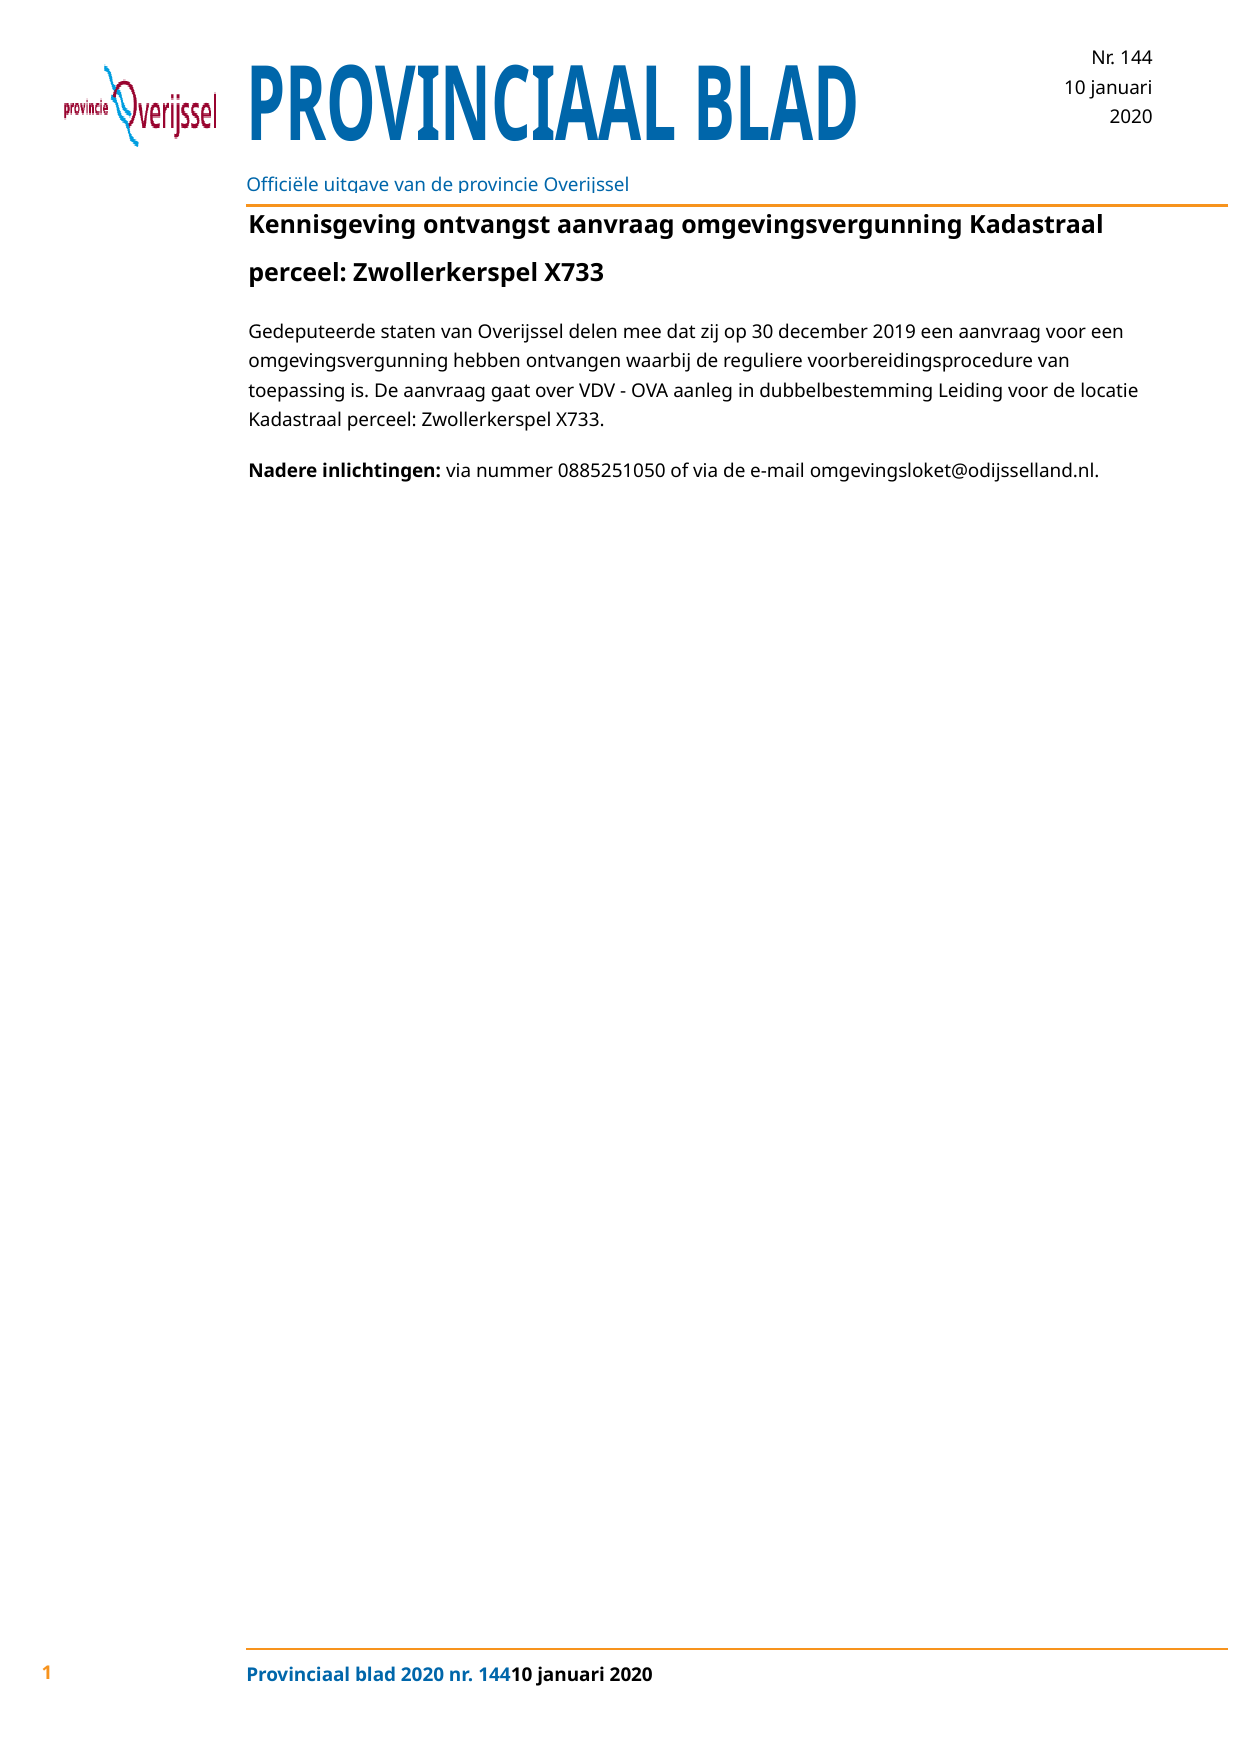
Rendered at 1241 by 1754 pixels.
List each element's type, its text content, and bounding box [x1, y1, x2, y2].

picture [41, 47, 231, 172]
text Gedeputeerde staten van Overijssel delen mee dat zij op 30 december 2019 een aanvraag voor een omgevingsvergunning hebben ontvangen waarbij de reguliere voorbereidingsprocedure van toepassing is. De aanvraag gaat over VDV - OVA aanleg in dubbelbestemming Leiding voor de locatie Kadastraal perceel: Zwollerkerspel X733. [248, 318, 1152, 432]
text Nadere inlichtingen: via nummer 0885251050 of via de e-mail omgevingsloket@odijsselland.nl. [248, 457, 1152, 483]
text Kennisgeving ontvangst aanvraag omgevingsvergunning Kadastraal perceel: Zwollerkerspel X733 [248, 207, 1152, 288]
